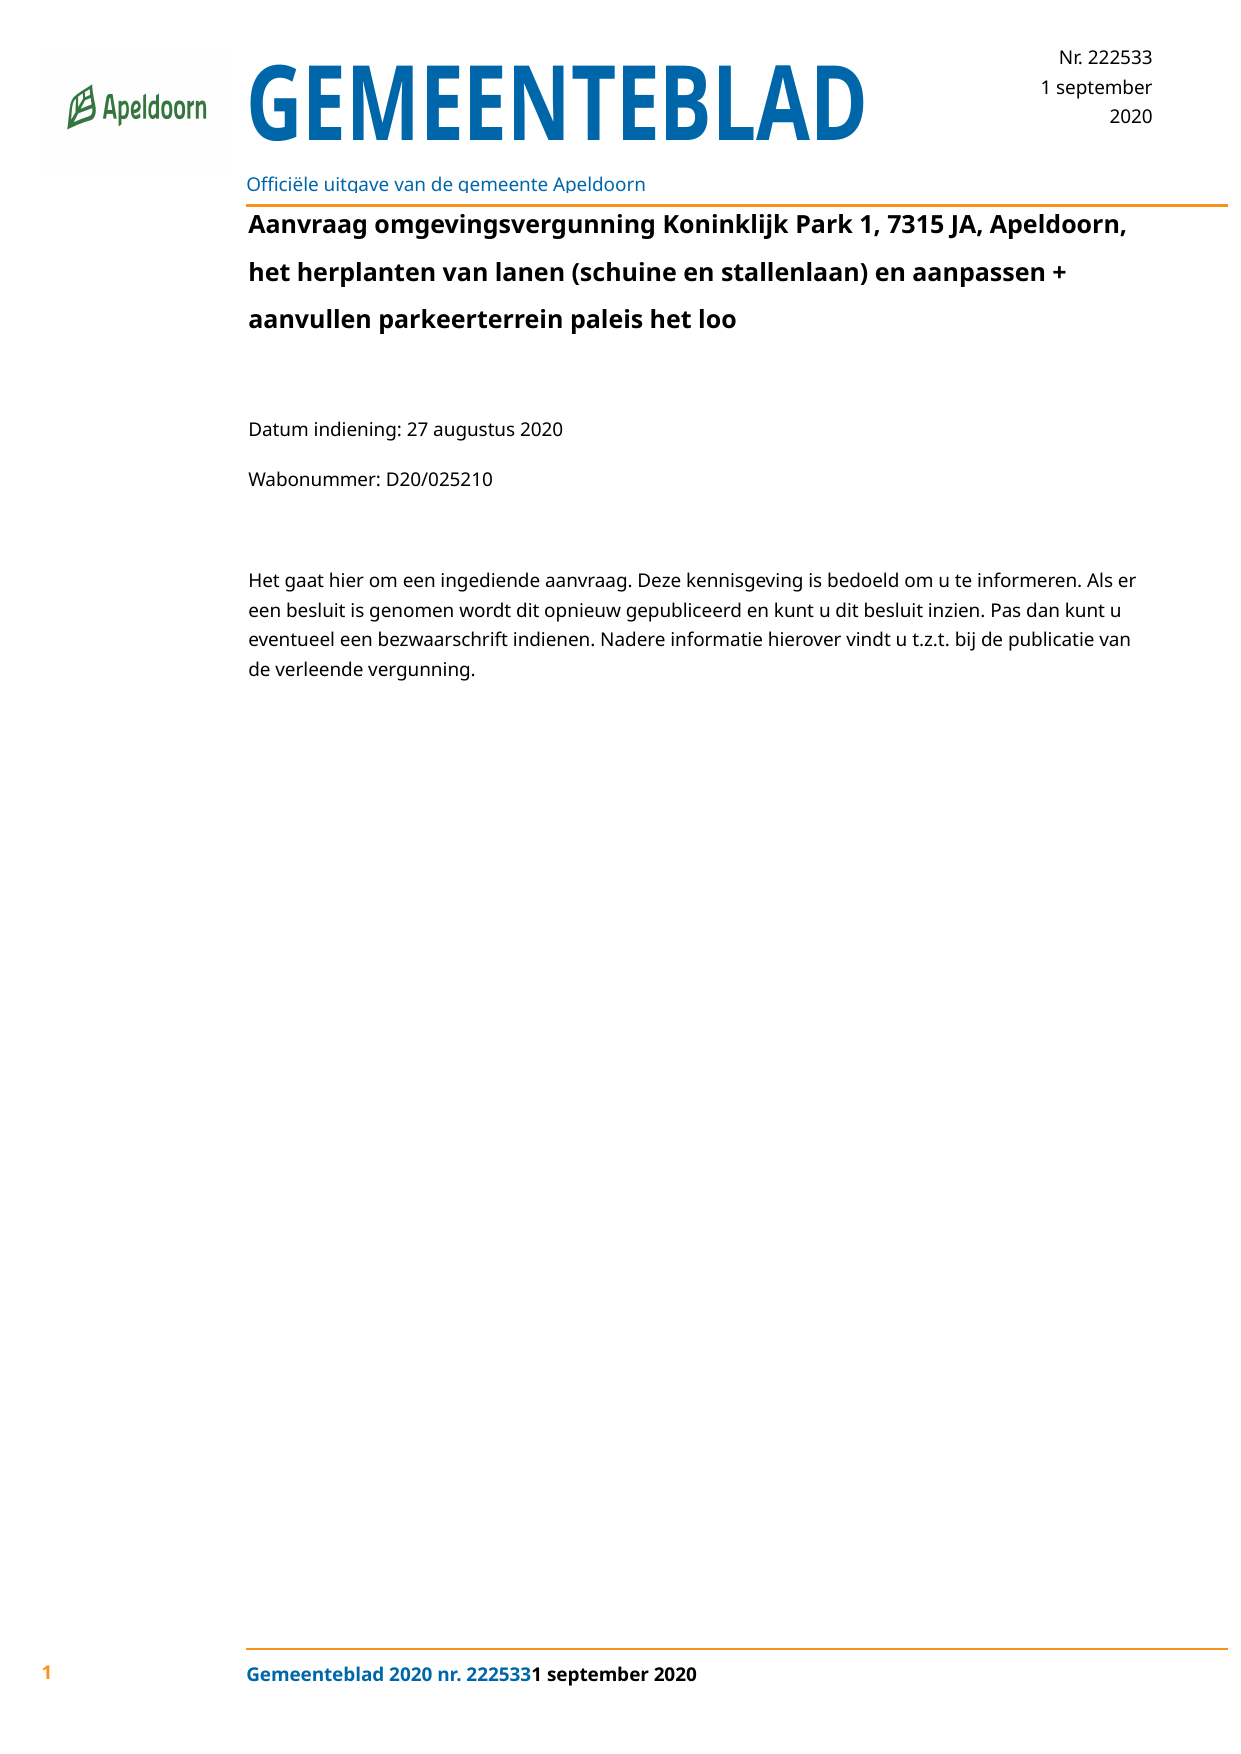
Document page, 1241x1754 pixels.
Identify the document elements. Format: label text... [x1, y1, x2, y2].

text Het gaat hier om een ingediende aanvraag. Deze kennisgeving is bedoeld om u te informeren. Als er een besluit is genomen wordt dit opnieuw gepubliceerd en kunt u dit besluit inzien. Pas dan kunt u eventueel een bezwaarschrift indienen. Nadere informatie hierover vindt u t.z.t. bij de publicatie van de verleende vergunning. [248, 567, 1152, 682]
text Datum indiening: 27 augustus 2020 [248, 416, 1152, 442]
picture [41, 47, 231, 172]
text Wabonummer: D20/025210 [248, 466, 1152, 492]
text Aanvraag omgevingsvergunning Koninklijk Park 1, 7315 JA, Apeldoorn, het herplanten van lanen (schuine en stallenlaan) en aanpassen + aanvullen parkeerterrein paleis het loo [248, 207, 1152, 336]
